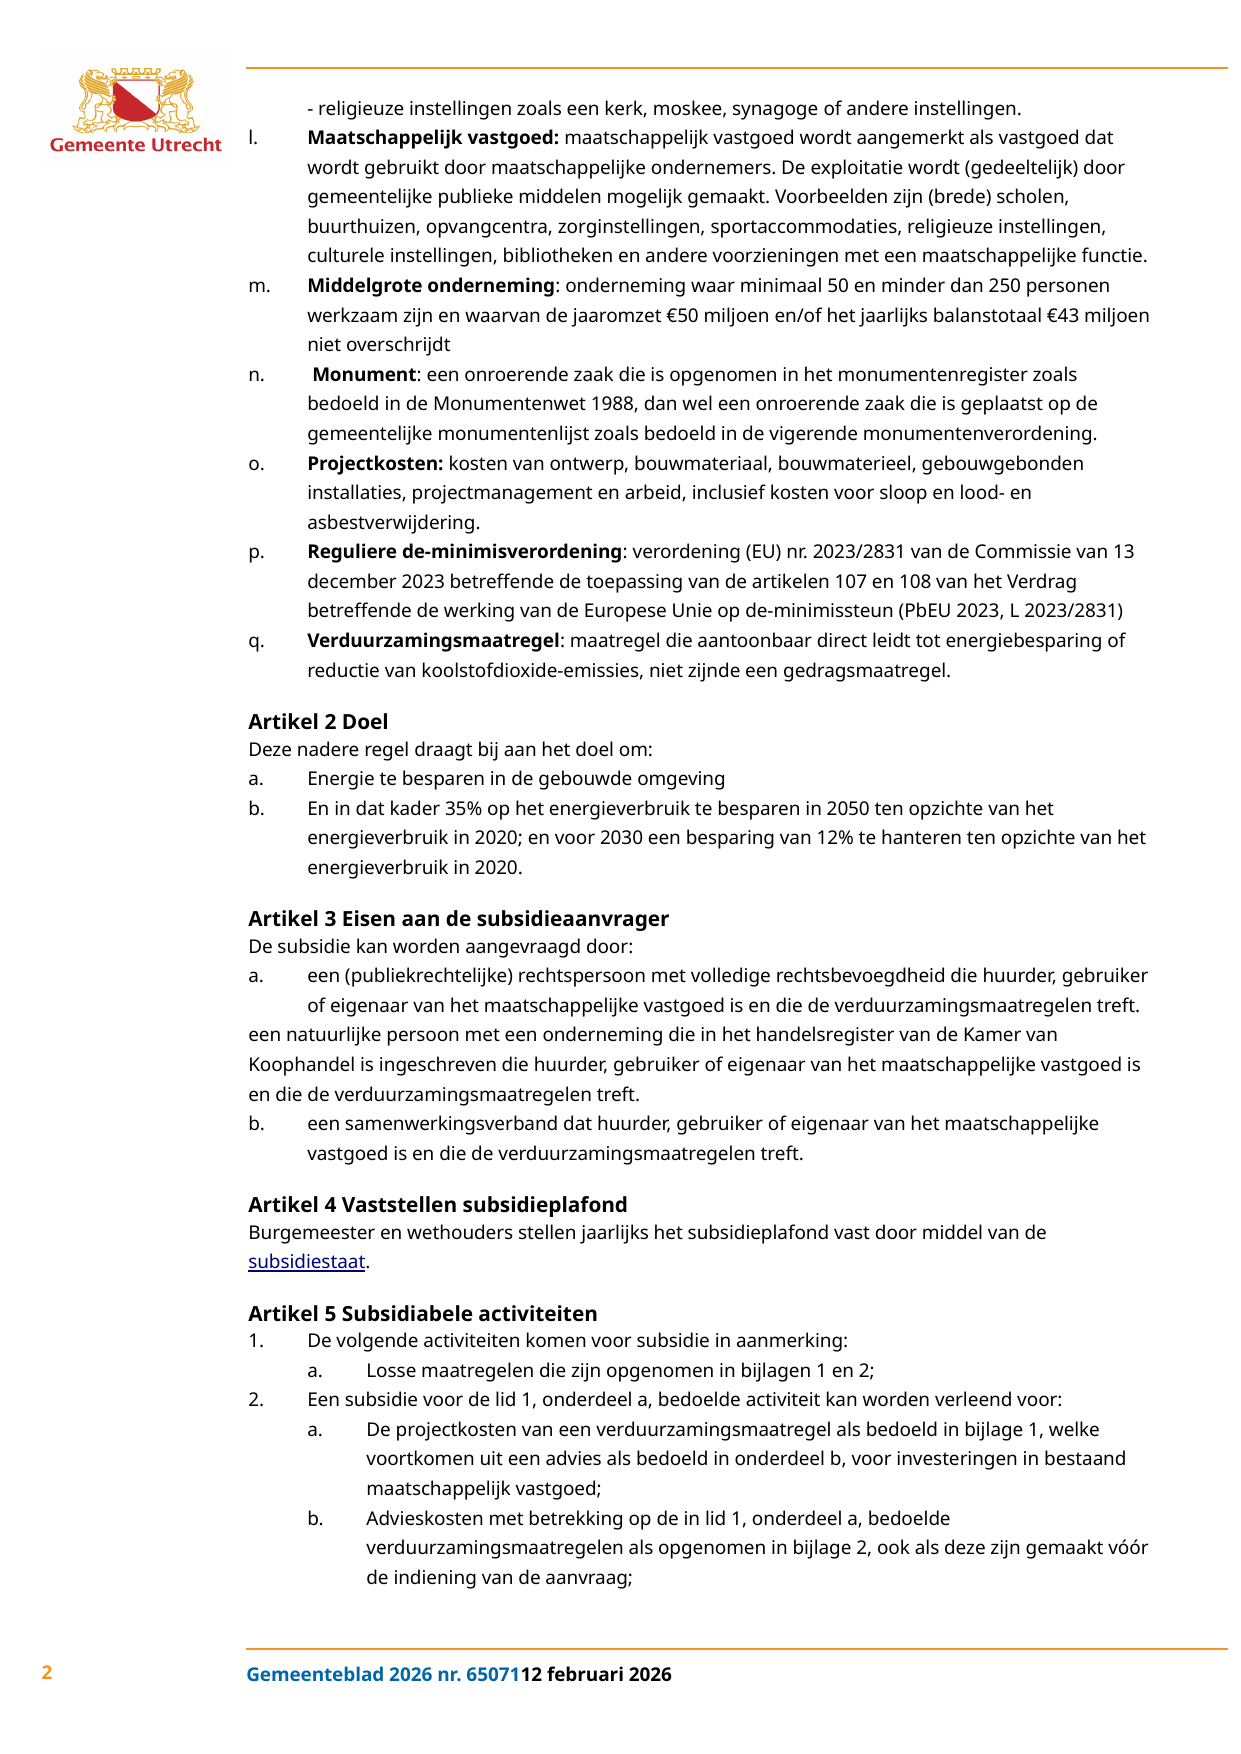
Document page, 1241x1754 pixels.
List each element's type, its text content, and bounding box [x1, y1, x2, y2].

picture [41, 47, 231, 172]
text Artikel 2 Doel [248, 707, 1152, 736]
text een natuurlijke persoon met een onderneming die in het handelsregister van de Kamer van Koophandel is ingeschreven die huurder, gebruiker of eigenaar van het maatschappelijke vastgoed is en die de verduurzamingsmaatregelen treft. [248, 1022, 1152, 1107]
list Maatschappelijk vastgoed: maatschappelijk vastgoed wordt aangemerkt als vastgoed dat wordt gebruikt door maatschappelijke ondernemers. De exploitatie wordt (gedeeltelijk) door gemeentelijke publieke middelen mogelijk gemaakt. Voorbeelden zijn (brede) scholen, buurthuizen, opvangcentra, zorginstellingen, sportaccommodaties, religieuze instellingen, culturele instellingen, bibliotheken en andere voorzieningen met een maatschappelijke functie. [248, 124, 1152, 268]
list Middelgrote onderneming: onderneming waar minimaal 50 en minder dan 250 personen werkzaam zijn en waarvan de jaaromzet €50 miljoen en/of het jaarlijks balanstotaal €43 miljoen niet overschrijdt [248, 272, 1152, 357]
list Monument: een onroerende zaak die is opgenomen in het monumentenregister zoals bedoeld in de Monumentenwet 1988, dan wel een onroerende zaak die is geplaatst op de gemeentelijke monumentenlijst zoals bedoeld in de vigerende monumentenverordening. [248, 361, 1152, 446]
text De subsidie kan worden aangevraagd door: [248, 933, 1152, 959]
list De volgende activiteiten komen voor subsidie in aanmerking: [248, 1327, 1152, 1353]
list Losse maatregelen die zijn opgenomen in bijlagen 1 en 2; [307, 1357, 1152, 1383]
list - religieuze instellingen zoals een kerk, moskee, synagoge of andere instellingen. [248, 95, 1152, 121]
text Burgemeester en wethouders stellen jaarlijks het subsidieplafond vast door middel van de subsidiestaat. [248, 1219, 1152, 1274]
list Een subsidie voor de lid 1, onderdeel a, bedoelde activiteit kan worden verleend voor: [248, 1386, 1152, 1412]
list Verduurzamingsmaatregel: maatregel die aantoonbaar direct leidt tot energiebesparing of reductie van koolstofdioxide-emissies, niet zijnde een gedragsmaatregel. [248, 627, 1152, 683]
list En in dat kader 35% op het energieverbruik te besparen in 2050 ten opzichte van het energieverbruik in 2020; en voor 2030 een besparing van 12% te hanteren ten opzichte van het energieverbruik in 2020. [248, 795, 1152, 880]
list De projectkosten van een verduurzamingsmaatregel als bedoeld in bijlage 1, welke voortkomen uit een advies als bedoeld in onderdeel b, voor investeringen in bestaand maatschappelijk vastgoed; [307, 1416, 1152, 1501]
list Energie te besparen in de gebouwde omgeving [248, 765, 1152, 791]
list Reguliere de-minimisverordening: verordening (EU) nr. 2023/2831 van de Commissie van 13 december 2023 betreffende de toepassing van de artikelen 107 en 108 van het Verdrag betreffende de werking van de Europese Unie op de-minimissteun (PbEU 2023, L 2023/2831) [248, 538, 1152, 623]
list Projectkosten: kosten van ontwerp, bouwmateriaal, bouwmaterieel, gebouwgebonden installaties, projectmanagement en arbeid, inclusief kosten voor sloop en lood- en asbestverwijdering. [248, 450, 1152, 535]
list een samenwerkingsverband dat huurder, gebruiker of eigenaar van het maatschappelijke vastgoed is en die de verduurzamingsmaatregelen treft. [248, 1110, 1152, 1166]
list een (publiekrechtelijke) rechtspersoon met volledige rechtsbevoegdheid die huurder, gebruiker of eigenaar van het maatschappelijke vastgoed is en die de verduurzamingsmaatregelen treft. [248, 962, 1152, 1018]
text Artikel 5 Subsidiabele activiteiten [248, 1299, 1152, 1327]
text Deze nadere regel draagt bij aan het doel om: [248, 736, 1152, 761]
text Artikel 3 Eisen aan de subsidieaanvrager [248, 904, 1152, 933]
list Advieskosten met betrekking op de in lid 1, onderdeel a, bedoelde verduurzamingsmaatregelen als opgenomen in bijlage 2, ook als deze zijn gemaakt vóór de indiening van de aanvraag; [307, 1505, 1152, 1590]
text Artikel 4 Vaststellen subsidieplafond [248, 1190, 1152, 1219]
